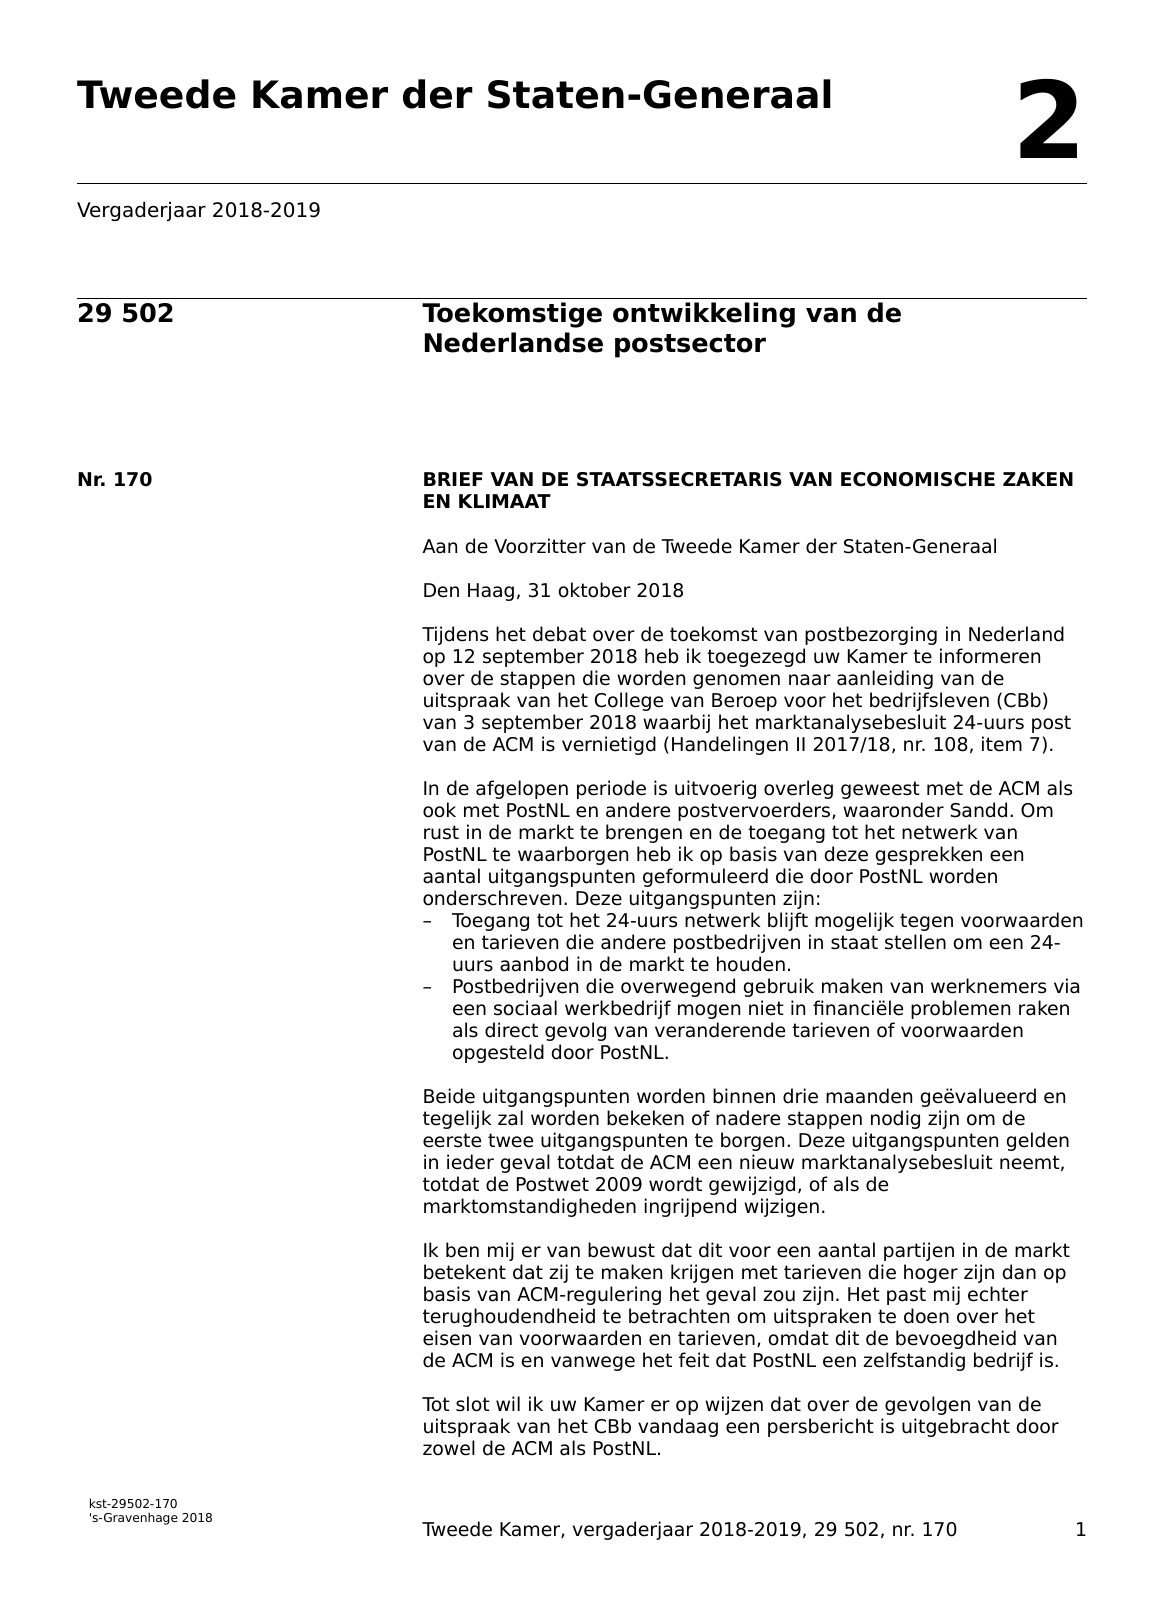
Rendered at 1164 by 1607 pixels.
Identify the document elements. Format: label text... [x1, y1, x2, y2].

text Ik ben mij er van bewust dat dit voor een aantal partijen in de markt betekent dat zij te maken krijgen met tarieven die hoger zijn dan op basis van ACM-regulering het geval zou zijn. Het past mij echter terughoudendheid te betrachten om uitspraken te doen over het eisen van voorwaarden en tarieven, omdat dit de bevoegdheid van de ACM is en vanwege het feit dat PostNL een zelfstandig bedrijf is. [422, 1240, 1087, 1372]
text Tijdens het debat over de toekomst van postbezorging in Nederland op 12 september 2018 heb ik toegezegd uw Kamer te informeren over de stappen die worden genomen naar aanleiding van de uitspraak van het College van Beroep voor het bedrijfsleven (CBb) van 3 september 2018 waarbij het marktanalysebesluit 24-uurs post van de ACM is vernietigd (Handelingen II 2017/18, nr. 108, item 7). [422, 624, 1087, 756]
table_cell Vergaderjaar 2018-2019 [77, 184, 1087, 298]
text kst-29502-170 [88, 1497, 323, 1511]
subtitle Nr. 170 BRIEF VAN DE STAATSSECRETARIS VAN ECONOMISCHE ZAKEN EN KLIMAAT [77, 469, 1087, 513]
text Aan de Voorzitter van de Tweede Kamer der Staten-Generaal [422, 536, 1087, 557]
table_header Tweede Kamer der Staten-Generaal [77, 59, 886, 183]
text Beide uitgangspunten worden binnen drie maanden geëvalueerd en tegelijk zal worden bekeken of nadere stappen nodig zijn om de eerste twee uitgangspunten te borgen. Deze uitgangspunten gelden in ieder geval totdat de ACM een nieuw marktanalysebesluit neemt, totdat de Postwet 2009 wordt gewijzigd, of als de marktomstandigheden ingrijpend wijzigen. [422, 1086, 1087, 1218]
text – Postbedrijven die overwegend gebruik maken van werknemers via een sociaal werkbedrijf mogen niet in financiële problemen raken als direct gevolg van veranderende tarieven of voorwaarden opgesteld door PostNL. [422, 976, 1087, 1064]
text 's-Gravenhage 2018 [88, 1511, 323, 1525]
table_header 2 [886, 59, 1087, 183]
text Den Haag, 31 oktober 2018 [422, 580, 1087, 602]
text Tot slot wil ik uw Kamer er op wijzen dat over de gevolgen van de uitspraak van het CBb vandaag een persbericht is uitgebracht door zowel de ACM als PostNL. [422, 1394, 1087, 1460]
text In de afgelopen periode is uitvoerig overleg geweest met de ACM als ook met PostNL en andere postvervoerders, waaronder Sandd. Om rust in de markt te brengen en de toegang tot het netwerk van PostNL te waarborgen heb ik op basis van deze gesprekken een aantal uitgangspunten geformuleerd die door PostNL worden onderschreven. Deze uitgangspunten zijn: [422, 778, 1087, 910]
subtitle 29 502 Toekomstige ontwikkeling van de Nederlandse postsector [77, 299, 1087, 358]
text – Toegang tot het 24-uurs netwerk blijft mogelijk tegen voorwaarden en tarieven die andere postbedrijven in staat stellen om een 24-uurs aanbod in de markt te houden. [422, 910, 1087, 976]
